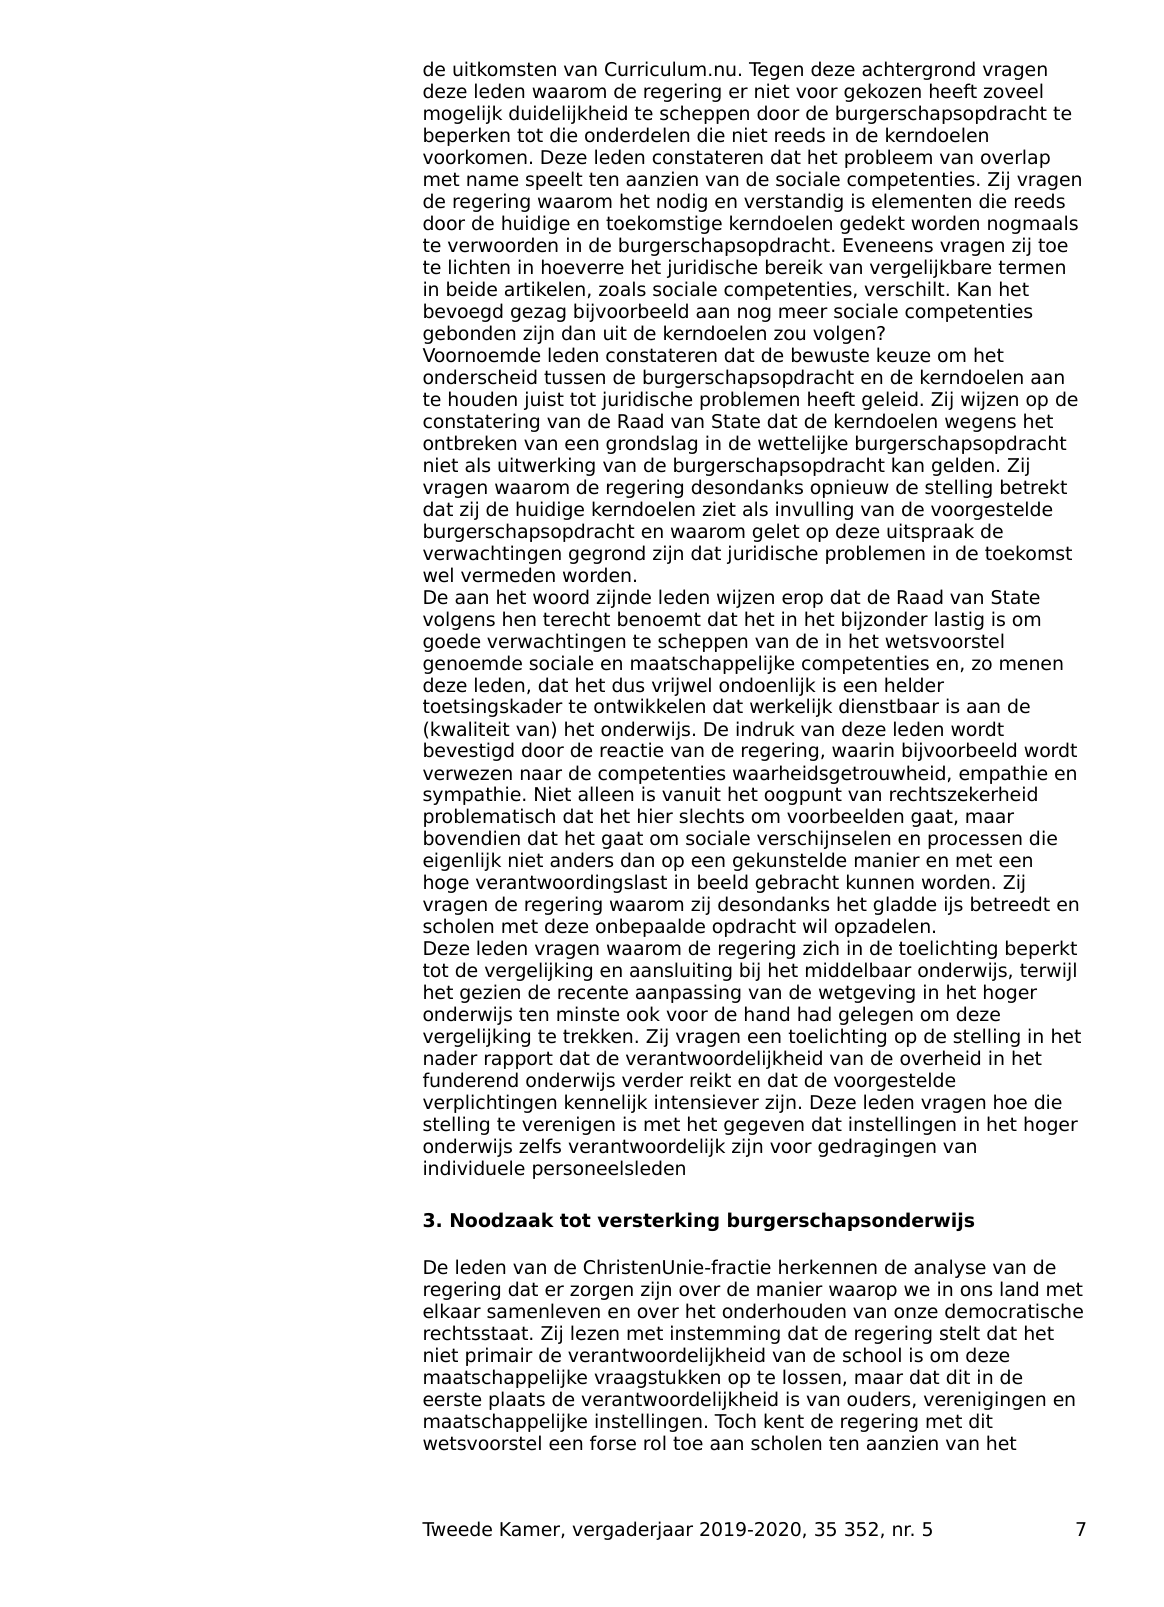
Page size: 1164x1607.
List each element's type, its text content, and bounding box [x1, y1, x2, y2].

text Deze leden vragen waarom de regering zich in de toelichting beperkt tot de vergelijking en aansluiting bij het middelbaar onderwijs, terwijl het gezien de recente aanpassing van de wetgeving in het hoger onderwijs ten minste ook voor de hand had gelegen om deze vergelijking te trekken. Zij vragen een toelichting op de stelling in het nader rapport dat de verantwoordelijkheid van de overheid in het funderend onderwijs verder reikt en dat de voorgestelde verplichtingen kennelijk intensiever zijn. Deze leden vragen hoe die stelling te verenigen is met het gegeven dat instellingen in het hoger onderwijs zelfs verantwoordelijk zijn voor gedragingen van individuele personeelsleden [422, 938, 1087, 1180]
text de uitkomsten van Curriculum.nu. Tegen deze achtergrond vragen deze leden waarom de regering er niet voor gekozen heeft zoveel mogelijk duidelijkheid te scheppen door de burgerschapsopdracht te beperken tot die onderdelen die niet reeds in de kerndoelen voorkomen. Deze leden constateren dat het probleem van overlap met name speelt ten aanzien van de sociale competenties. Zij vragen de regering waarom het nodig en verstandig is elementen die reeds door de huidige en toekomstige kerndoelen gedekt worden nogmaals te verwoorden in de burgerschapsopdracht. Eveneens vragen zij toe te lichten in hoeverre het juridische bereik van vergelijkbare termen in beide artikelen, zoals sociale competenties, verschilt. Kan het bevoegd gezag bijvoorbeeld aan nog meer sociale competenties gebonden zijn dan uit de kerndoelen zou volgen? [422, 59, 1087, 345]
subtitle 3. Noodzaak tot versterking burgerschapsonderwijs [422, 1210, 1087, 1232]
text Voornoemde leden constateren dat de bewuste keuze om het onderscheid tussen de burgerschapsopdracht en de kerndoelen aan te houden juist tot juridische problemen heeft geleid. Zij wijzen op de constatering van de Raad van State dat de kerndoelen wegens het ontbreken van een grondslag in de wettelijke burgerschapsopdracht niet als uitwerking van de burgerschapsopdracht kan gelden. Zij vragen waarom de regering desondanks opnieuw de stelling betrekt dat zij de huidige kerndoelen ziet als invulling van de voorgestelde burgerschapsopdracht en waarom gelet op deze uitspraak de verwachtingen gegrond zijn dat juridische problemen in de toekomst wel vermeden worden. [422, 345, 1087, 587]
text De leden van de ChristenUnie-fractie herkennen de analyse van de regering dat er zorgen zijn over de manier waarop we in ons land met elkaar samenleven en over het onderhouden van onze democratische rechtsstaat. Zij lezen met instemming dat de regering stelt dat het niet primair de verantwoordelijkheid van de school is om deze maatschappelijke vraagstukken op te lossen, maar dat dit in de eerste plaats de verantwoordelijkheid is van ouders, verenigingen en maatschappelijke instellingen. Toch kent de regering met dit wetsvoorstel een forse rol toe aan scholen ten aanzien van het [422, 1257, 1087, 1455]
text De aan het woord zijnde leden wijzen erop dat de Raad van State volgens hen terecht benoemt dat het in het bijzonder lastig is om goede verwachtingen te scheppen van de in het wetsvoorstel genoemde sociale en maatschappelijke competenties en, zo menen deze leden, dat het dus vrijwel ondoenlijk is een helder toetsingskader te ontwikkelen dat werkelijk dienstbaar is aan de (kwaliteit van) het onderwijs. De indruk van deze leden wordt bevestigd door de reactie van de regering, waarin bijvoorbeeld wordt verwezen naar de competenties waarheidsgetrouwheid, empathie en sympathie. Niet alleen is vanuit het oogpunt van rechtszekerheid problematisch dat het hier slechts om voorbeelden gaat, maar bovendien dat het gaat om sociale verschijnselen en processen die eigenlijk niet anders dan op een gekunstelde manier en met een hoge verantwoordingslast in beeld gebracht kunnen worden. Zij vragen de regering waarom zij desondanks het gladde ijs betreedt en scholen met deze onbepaalde opdracht wil opzadelen. [422, 587, 1087, 938]
